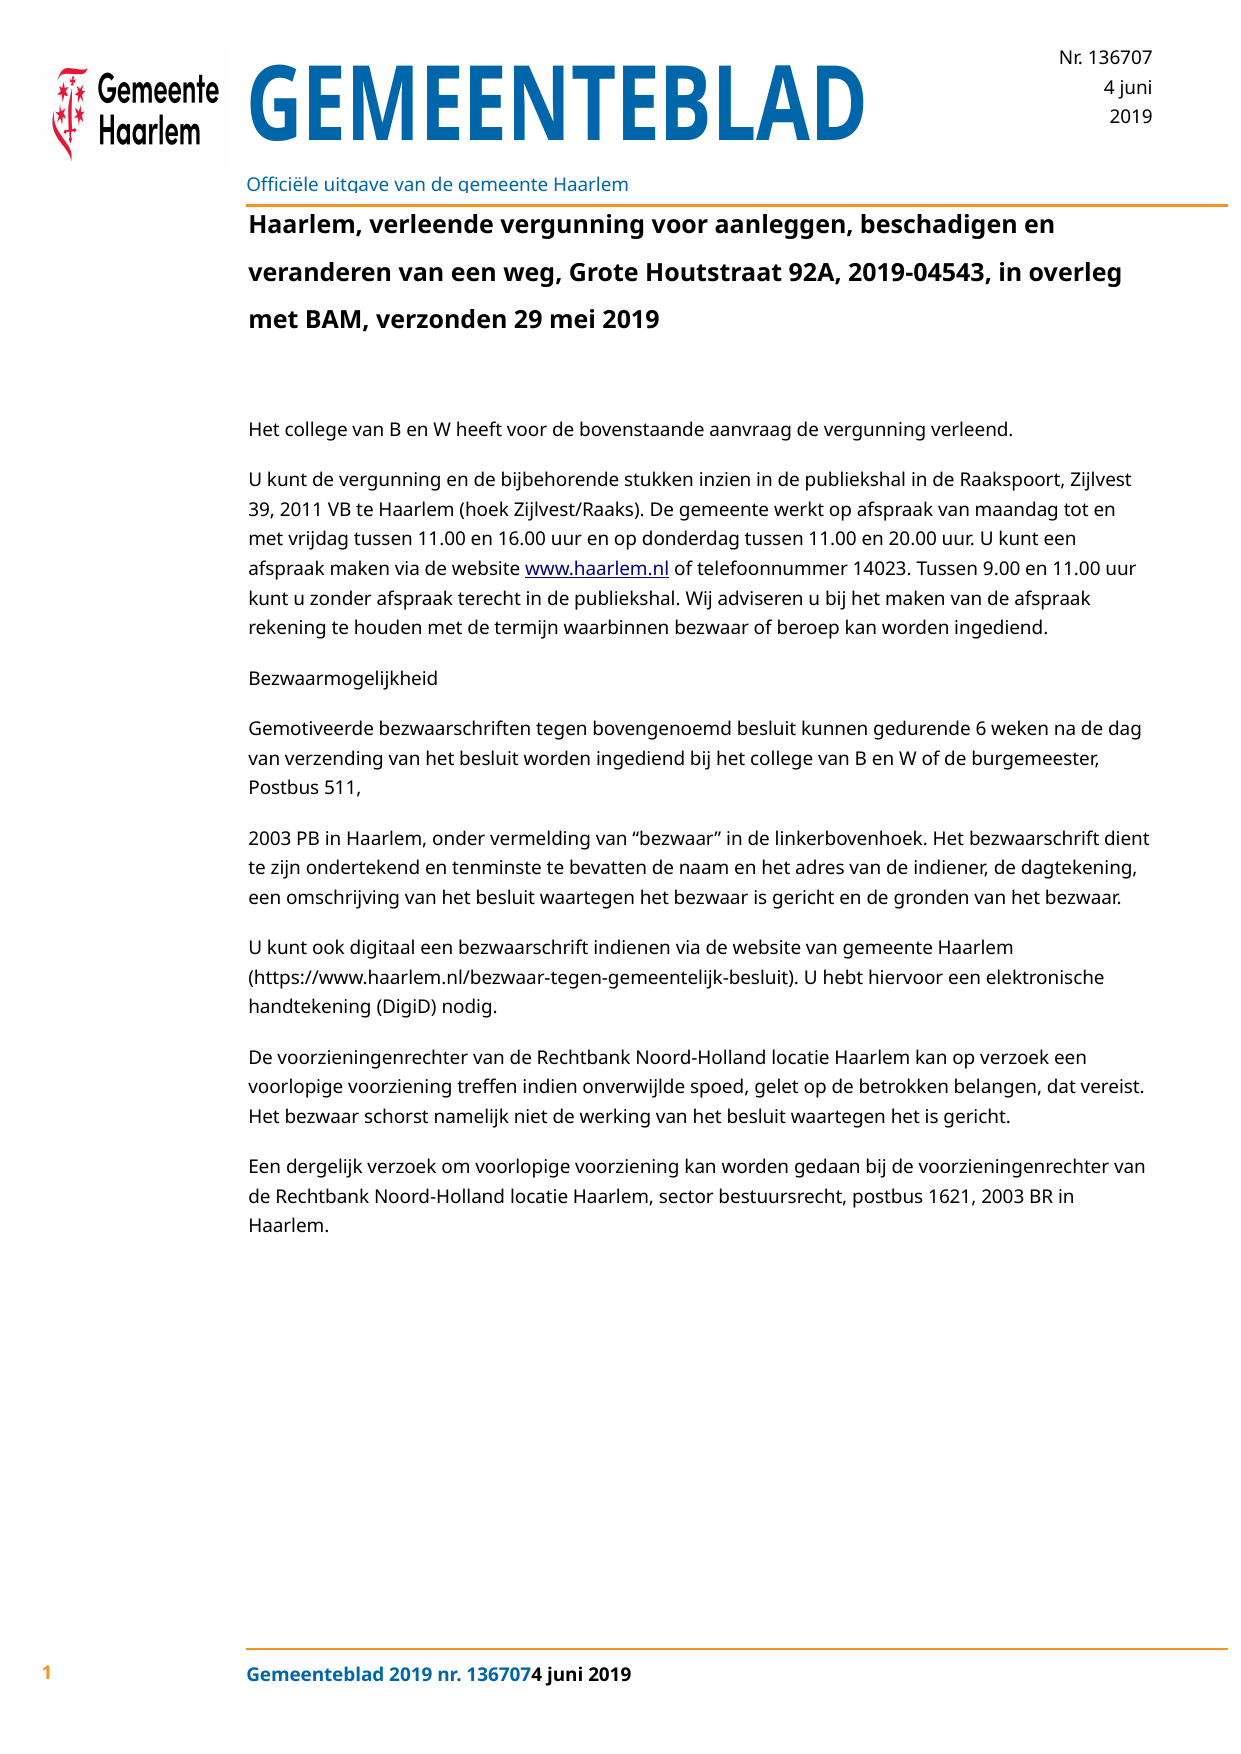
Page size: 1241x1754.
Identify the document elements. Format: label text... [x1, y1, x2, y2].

text Gemotiveerde bezwaarschriften tegen bovengenoemd besluit kunnen gedurende 6 weken na de dag van verzending van het besluit worden ingediend bij het college van B en W of de burgemeester, Postbus 511, [248, 715, 1152, 800]
text De voorzieningenrechter van de Rechtbank Noord-Holland locatie Haarlem kan op verzoek een voorlopige voorziening treffen indien onverwijlde spoed, gelet op de betrokken belangen, dat vereist. Het bezwaar schorst namelijk niet de werking van het besluit waartegen het is gericht. [248, 1044, 1152, 1129]
text U kunt de vergunning en de bijbehorende stukken inzien in de publiekshal in de Raakspoort, Zijlvest 39, 2011 VB te Haarlem (hoek Zijlvest/Raaks). De gemeente werkt op afspraak van maandag tot en met vrijdag tussen 11.00 en 16.00 uur en op donderdag tussen 11.00 en 20.00 uur. U kunt een afspraak maken via de website www.haarlem.nl of telefoonnummer 14023. Tussen 9.00 en 11.00 uur kunt u zonder afspraak terecht in de publiekshal. Wij adviseren u bij het maken van de afspraak rekening te houden met de termijn waarbinnen bezwaar of beroep kan worden ingediend. [248, 466, 1152, 640]
picture [41, 47, 231, 172]
text Bezwaarmogelijkheid [248, 665, 1152, 690]
text 2003 PB in Haarlem, onder vermelding van “bezwaar” in de linkerbovenhoek. Het bezwaarschrift dient te zijn ondertekend en tenminste te bevatten de naam en het adres van de indiener, de dagtekening, een omschrijving van het besluit waartegen het bezwaar is gericht en de gronden van het bezwaar. [248, 825, 1152, 909]
text Het college van B en W heeft voor de bovenstaande aanvraag de vergunning verleend. [248, 416, 1152, 442]
text U kunt ook digitaal een bezwaarschrift indienen via de website van gemeente Haarlem (https://www.haarlem.nl/bezwaar-tegen-gemeentelijk-besluit). U hebt hiervoor een elektronische handtekening (DigiD) nodig. [248, 934, 1152, 1019]
text Een dergelijk verzoek om voorlopige voorziening kan worden gedaan bij de voorzieningenrechter van de Rechtbank Noord-Holland locatie Haarlem, sector bestuursrecht, postbus 1621, 2003 BR in Haarlem. [248, 1153, 1152, 1238]
text Haarlem, verleende vergunning voor aanleggen, beschadigen en veranderen van een weg, Grote Houtstraat 92A, 2019-04543, in overleg met BAM, verzonden 29 mei 2019 [248, 207, 1152, 336]
